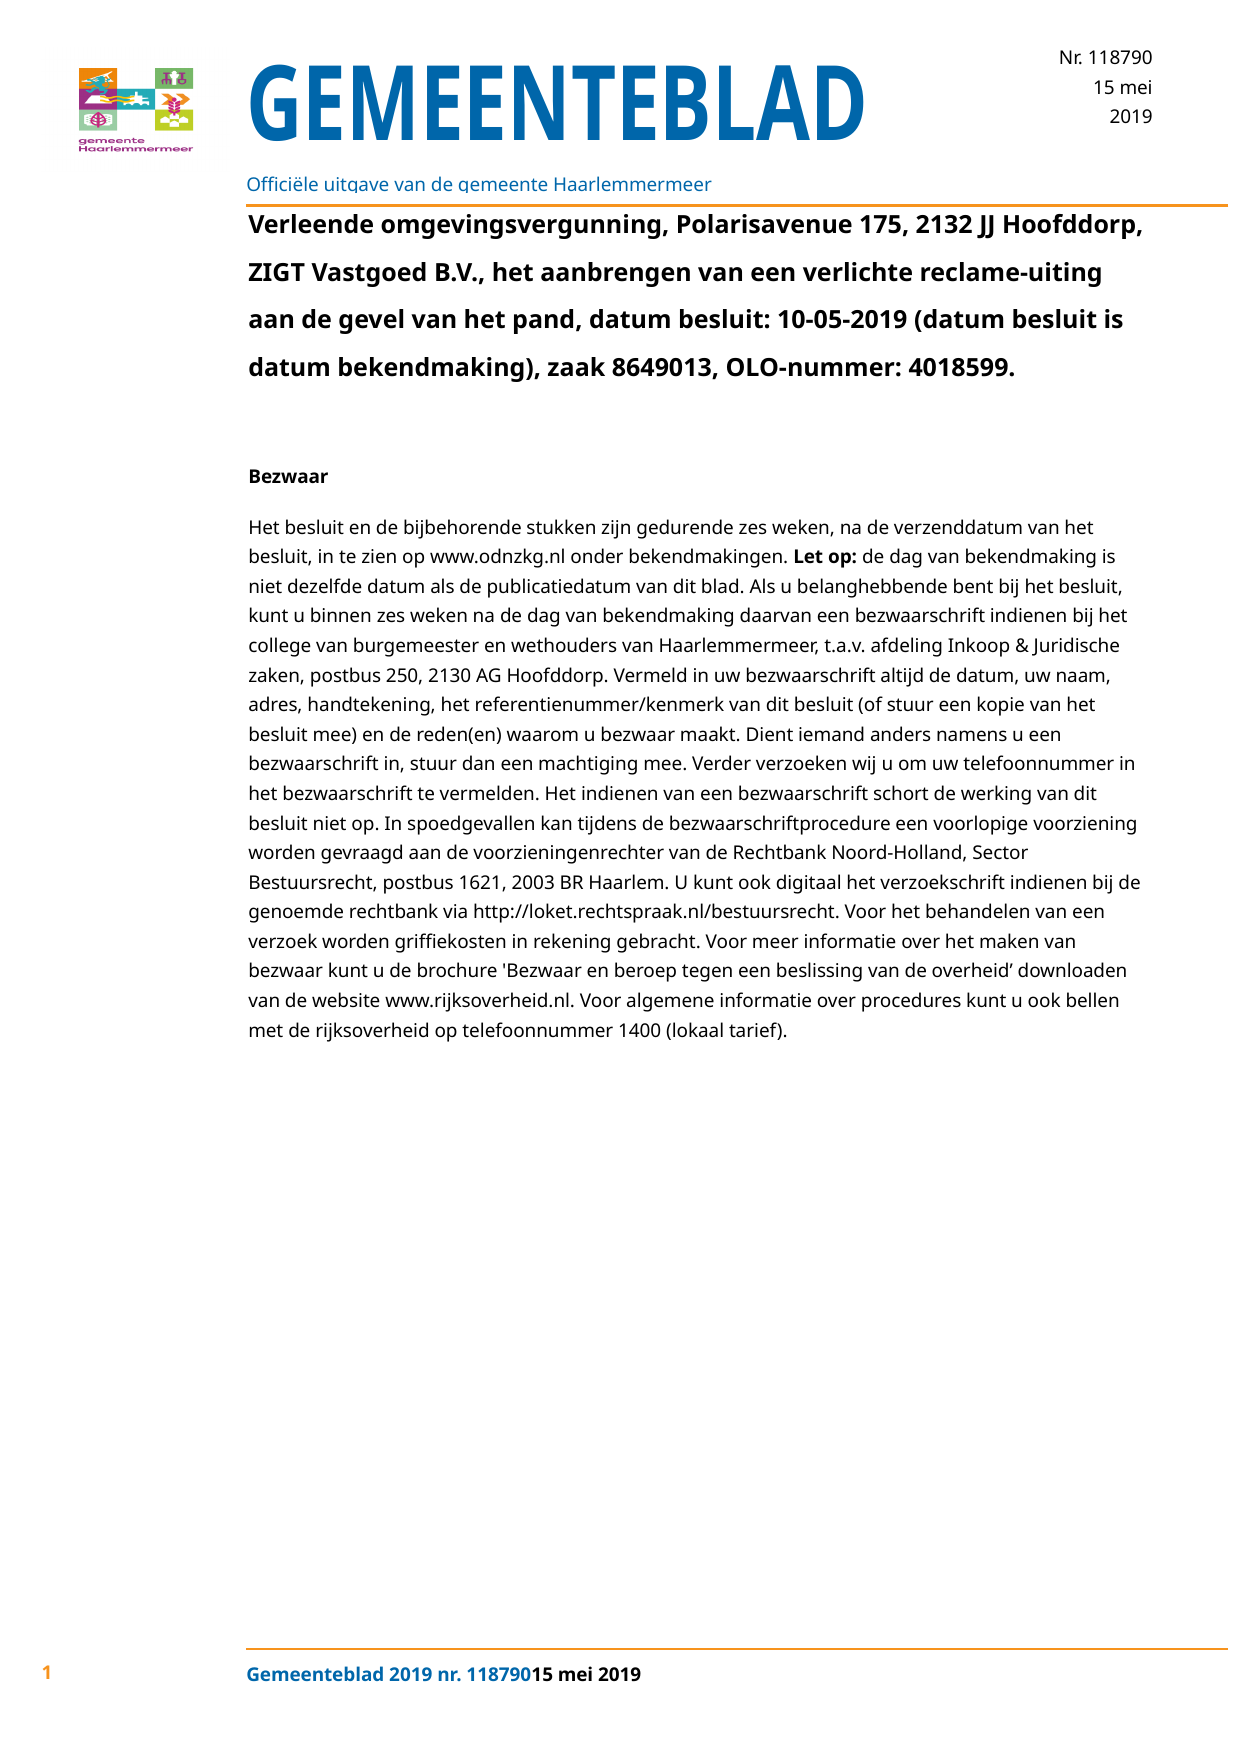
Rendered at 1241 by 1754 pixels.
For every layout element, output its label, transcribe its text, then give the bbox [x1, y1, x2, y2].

text Bezwaar [248, 463, 1152, 489]
picture [41, 47, 231, 172]
text Het besluit en de bijbehorende stukken zijn gedurende zes weken, na de verzenddatum van het besluit, in te zien op www.odnzkg.nl onder bekendmakingen. Let op: de dag van bekendmaking is niet dezelfde datum als de publicatiedatum van dit blad. Als u belanghebbende bent bij het besluit, kunt u binnen zes weken na de dag van bekendmaking daarvan een bezwaarschrift indienen bij het college van burgemeester en wethouders van Haarlemmermeer, t.a.v. afdeling Inkoop & Juridische zaken, postbus 250, 2130 AG Hoofddorp. Vermeld in uw bezwaarschrift altijd de datum, uw naam, adres, handtekening, het referentienummer/kenmerk van dit besluit (of stuur een kopie van het besluit mee) en de reden(en) waarom u bezwaar maakt. Dient iemand anders namens u een bezwaarschrift in, stuur dan een machtiging mee. Verder verzoeken wij u om uw telefoonnummer in het bezwaarschrift te vermelden. Het indienen van een bezwaarschrift schort de werking van dit besluit niet op. In spoedgevallen kan tijdens de bezwaarschriftprocedure een voorlopige voorziening worden gevraagd aan de voorzieningenrechter van de Rechtbank Noord-Holland, Sector Bestuursrecht, postbus 1621, 2003 BR Haarlem. U kunt ook digitaal het verzoekschrift indienen bij de genoemde rechtbank via http://loket.rechtspraak.nl/bestuursrecht. Voor het behandelen van een verzoek worden griffiekosten in rekening gebracht. Voor meer informatie over het maken van bezwaar kunt u de brochure 'Bezwaar en beroep tegen een beslissing van de overheid’ downloaden van de website www.rijksoverheid.nl. Voor algemene informatie over procedures kunt u ook bellen met de rijksoverheid op telefoonnummer 1400 (lokaal tarief). [248, 514, 1152, 1043]
text Verleende omgevingsvergunning, Polarisavenue 175, 2132 JJ Hoofddorp, ZIGT Vastgoed B.V., het aanbrengen van een verlichte reclame-uiting aan de gevel van het pand, datum besluit: 10-05-2019 (datum besluit is datum bekendmaking), zaak 8649013, OLO-nummer: 4018599. [248, 207, 1152, 384]
